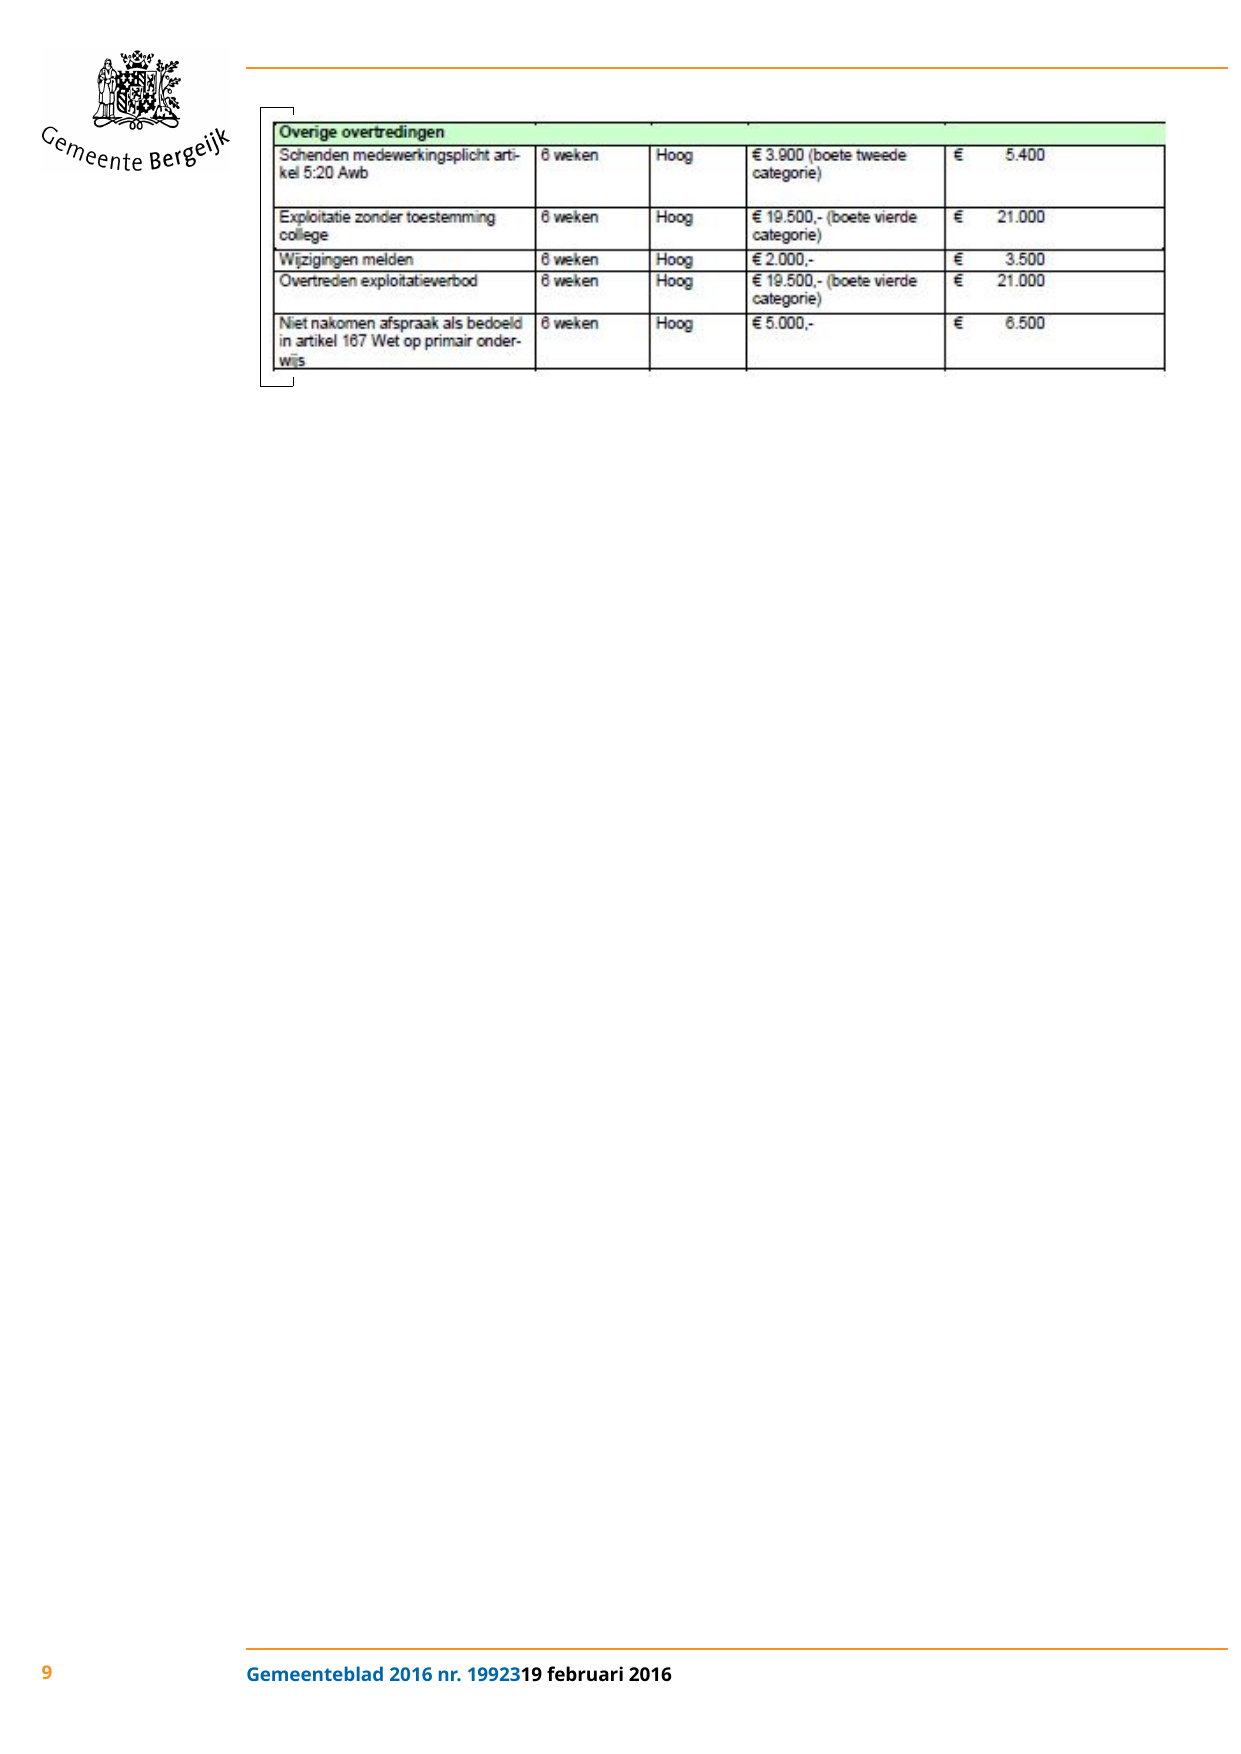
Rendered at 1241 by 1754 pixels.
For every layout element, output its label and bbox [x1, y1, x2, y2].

picture [268, 115, 1173, 377]
picture [41, 47, 231, 172]
